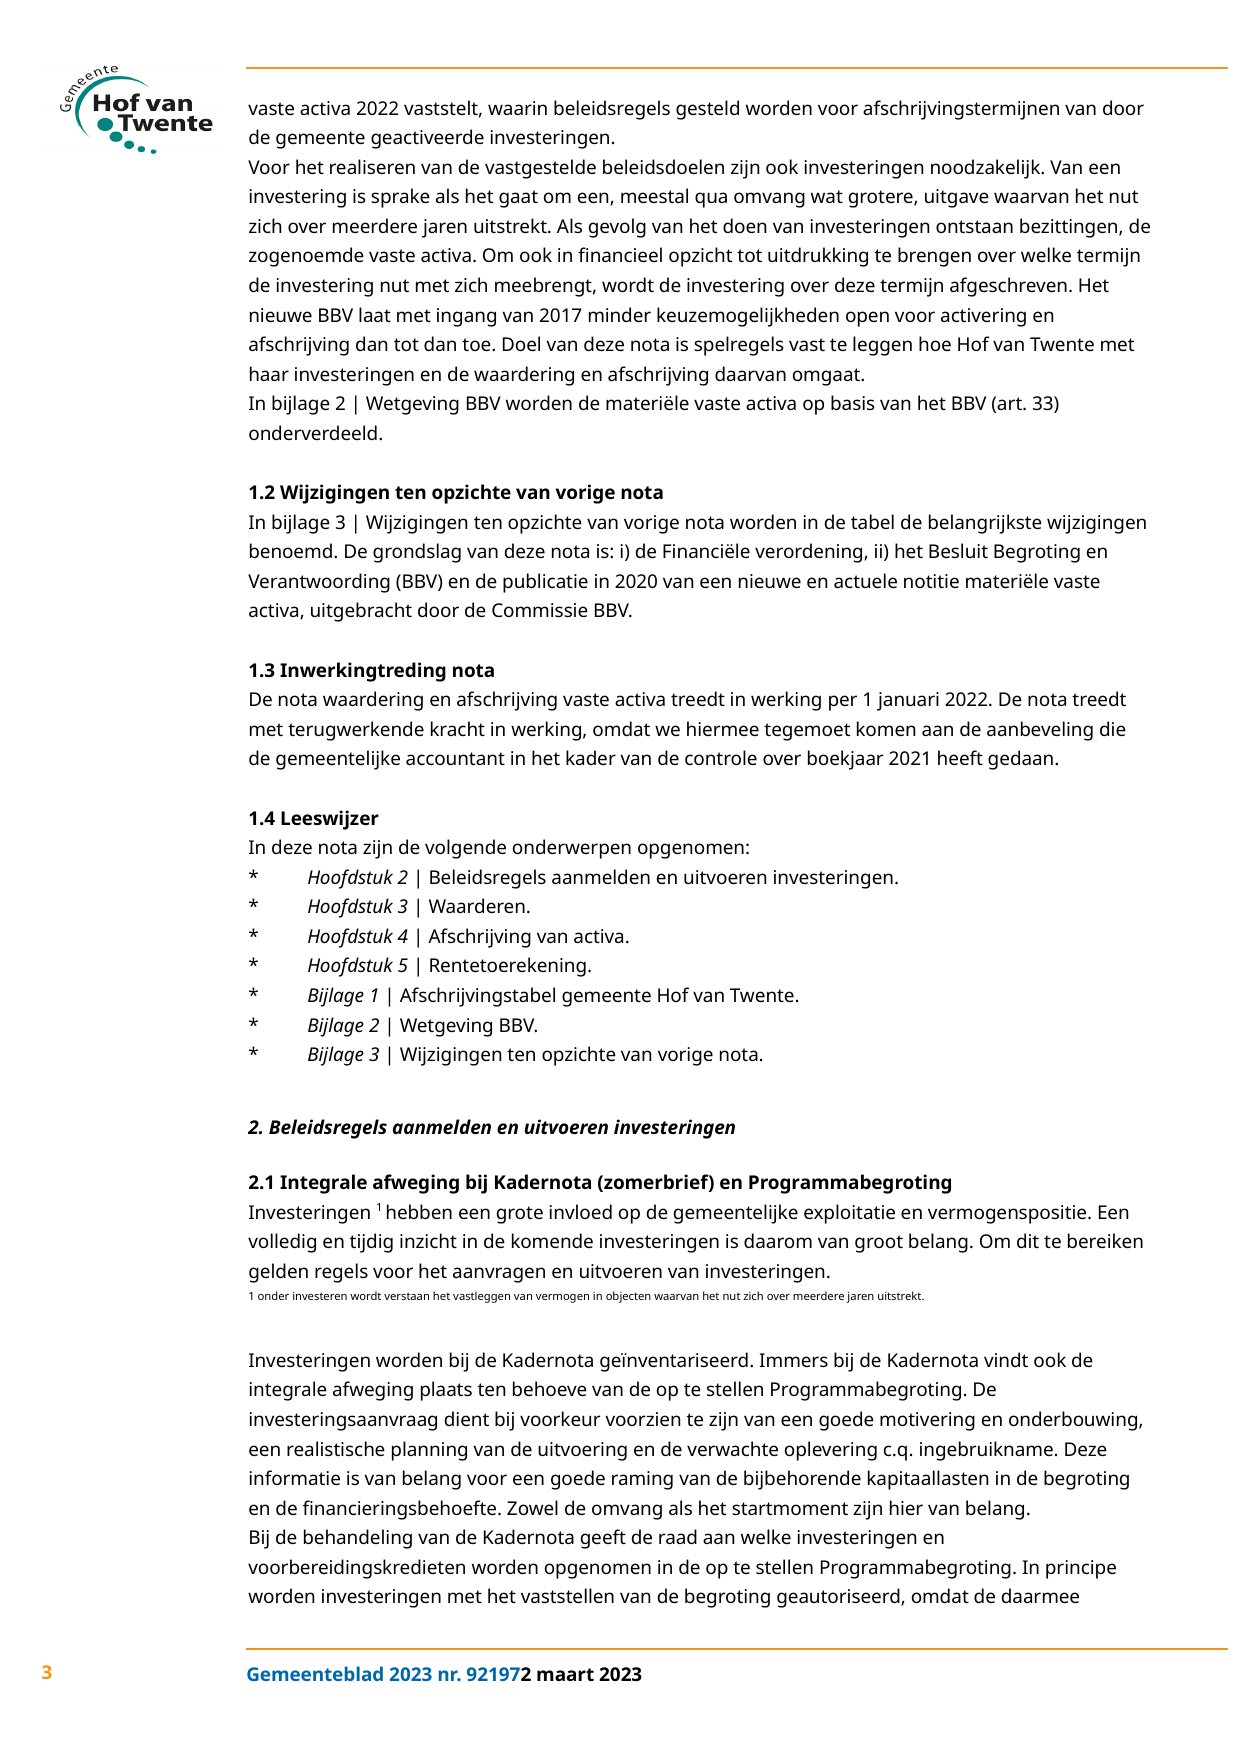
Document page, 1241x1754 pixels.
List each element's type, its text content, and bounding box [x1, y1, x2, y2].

text 1.4 Leeswijzer [248, 805, 1152, 831]
list Hoofdstuk 3 | Waarderen. [248, 893, 1152, 919]
list Bijlage 1 | Afschrijvingstabel gemeente Hof van Twente. [248, 982, 1152, 1008]
text Bij de behandeling van de Kadernota geeft de raad aan welke investeringen en voorbereidingskredieten worden opgenomen in de op te stellen Programmabegroting. In principe worden investeringen met het vaststellen van de begroting geautoriseerd, omdat de daarmee [248, 1524, 1152, 1609]
text 1.3 Inwerkingtreding nota [248, 657, 1152, 683]
list Bijlage 2 | Wetgeving BBV. [248, 1012, 1152, 1038]
list Bijlage 3 | Wijzigingen ten opzichte van vorige nota. [248, 1041, 1152, 1067]
text Voor het realiseren van de vastgestelde beleidsdoelen zijn ook investeringen noodzakelijk. Van een investering is sprake als het gaat om een, meestal qua omvang wat grotere, uitgave waarvan het nut zich over meerdere jaren uitstrekt. Als gevolg van het doen van investeringen ontstaan bezittingen, de zogenoemde vaste activa. Om ook in financieel opzicht tot uitdrukking te brengen over welke termijn de investering nut met zich meebrengt, wordt de investering over deze termijn afgeschreven. Het nieuwe BBV laat met ingang van 2017 minder keuzemogelijkheden open voor activering en afschrijving dan tot dan toe. Doel van deze nota is spelregels vast te leggen hoe Hof van Twente met haar investeringen en de waardering en afschrijving daarvan omgaat. [248, 154, 1152, 387]
text 2.1 Integrale afweging bij Kadernota (zomerbrief) en Programmabegroting [248, 1169, 1152, 1195]
list Hoofdstuk 5 | Rentetoerekening. [248, 953, 1152, 978]
text Investeringen 1 hebben een grote invloed op de gemeentelijke exploitatie en vermogenspositie. Een volledig en tijdig inzicht in de komende investeringen is daarom van groot belang. Om dit te bereiken gelden regels voor het aanvragen en uitvoeren van investeringen. [248, 1199, 1152, 1284]
text 1 onder investeren wordt verstaan het vastleggen van vermogen in objecten waarvan het nut zich over meerdere jaren uitstrekt. [248, 1288, 1152, 1313]
text In bijlage 2 | Wetgeving BBV worden de materiële vaste activa op basis van het BBV (art. 33) onderverdeeld. [248, 391, 1152, 446]
text vaste activa 2022 vaststelt, waarin beleidsregels gesteld worden voor afschrijvingstermijnen van door de gemeente geactiveerde investeringen. [248, 95, 1152, 150]
text 2. Beleidsregels aanmelden en uitvoeren investeringen [248, 1114, 1152, 1140]
text Investeringen worden bij de Kadernota geïnventariseerd. Immers bij de Kadernota vindt ook de integrale afweging plaats ten behoeve van de op te stellen Programmabegroting. De investeringsaanvraag dient bij voorkeur voorzien te zijn van een goede motivering en onderbouwing, een realistische planning van de uitvoering en de verwachte oplevering c.q. ingebruikname. Deze informatie is van belang voor een goede raming van de bijbehorende kapitaallasten in de begroting en de financieringsbehoefte. Zowel de omvang als het startmoment zijn hier van belang. [248, 1347, 1152, 1521]
text 1.2 Wijzigingen ten opzichte van vorige nota [248, 479, 1152, 505]
text De nota waardering en afschrijving vaste activa treedt in werking per 1 januari 2022. De nota treedt met terugwerkende kracht in werking, omdat we hiermee tegemoet komen aan de aanbeveling die de gemeentelijke accountant in het kader van de controle over boekjaar 2021 heeft gedaan. [248, 686, 1152, 771]
list Hoofdstuk 2 | Beleidsregels aanmelden en uitvoeren investeringen. [248, 864, 1152, 890]
picture [41, 47, 231, 172]
text In bijlage 3 | Wijzigingen ten opzichte van vorige nota worden in de tabel de belangrijkste wijzigingen benoemd. De grondslag van deze nota is: i) de Financiële verordening, ii) het Besluit Begroting en Verantwoording (BBV) en de publicatie in 2020 van een nieuwe en actuele notitie materiële vaste activa, uitgebracht door de Commissie BBV. [248, 509, 1152, 623]
text In deze nota zijn de volgende onderwerpen opgenomen: [248, 834, 1152, 860]
list Hoofdstuk 4 | Afschrijving van activa. [248, 923, 1152, 949]
